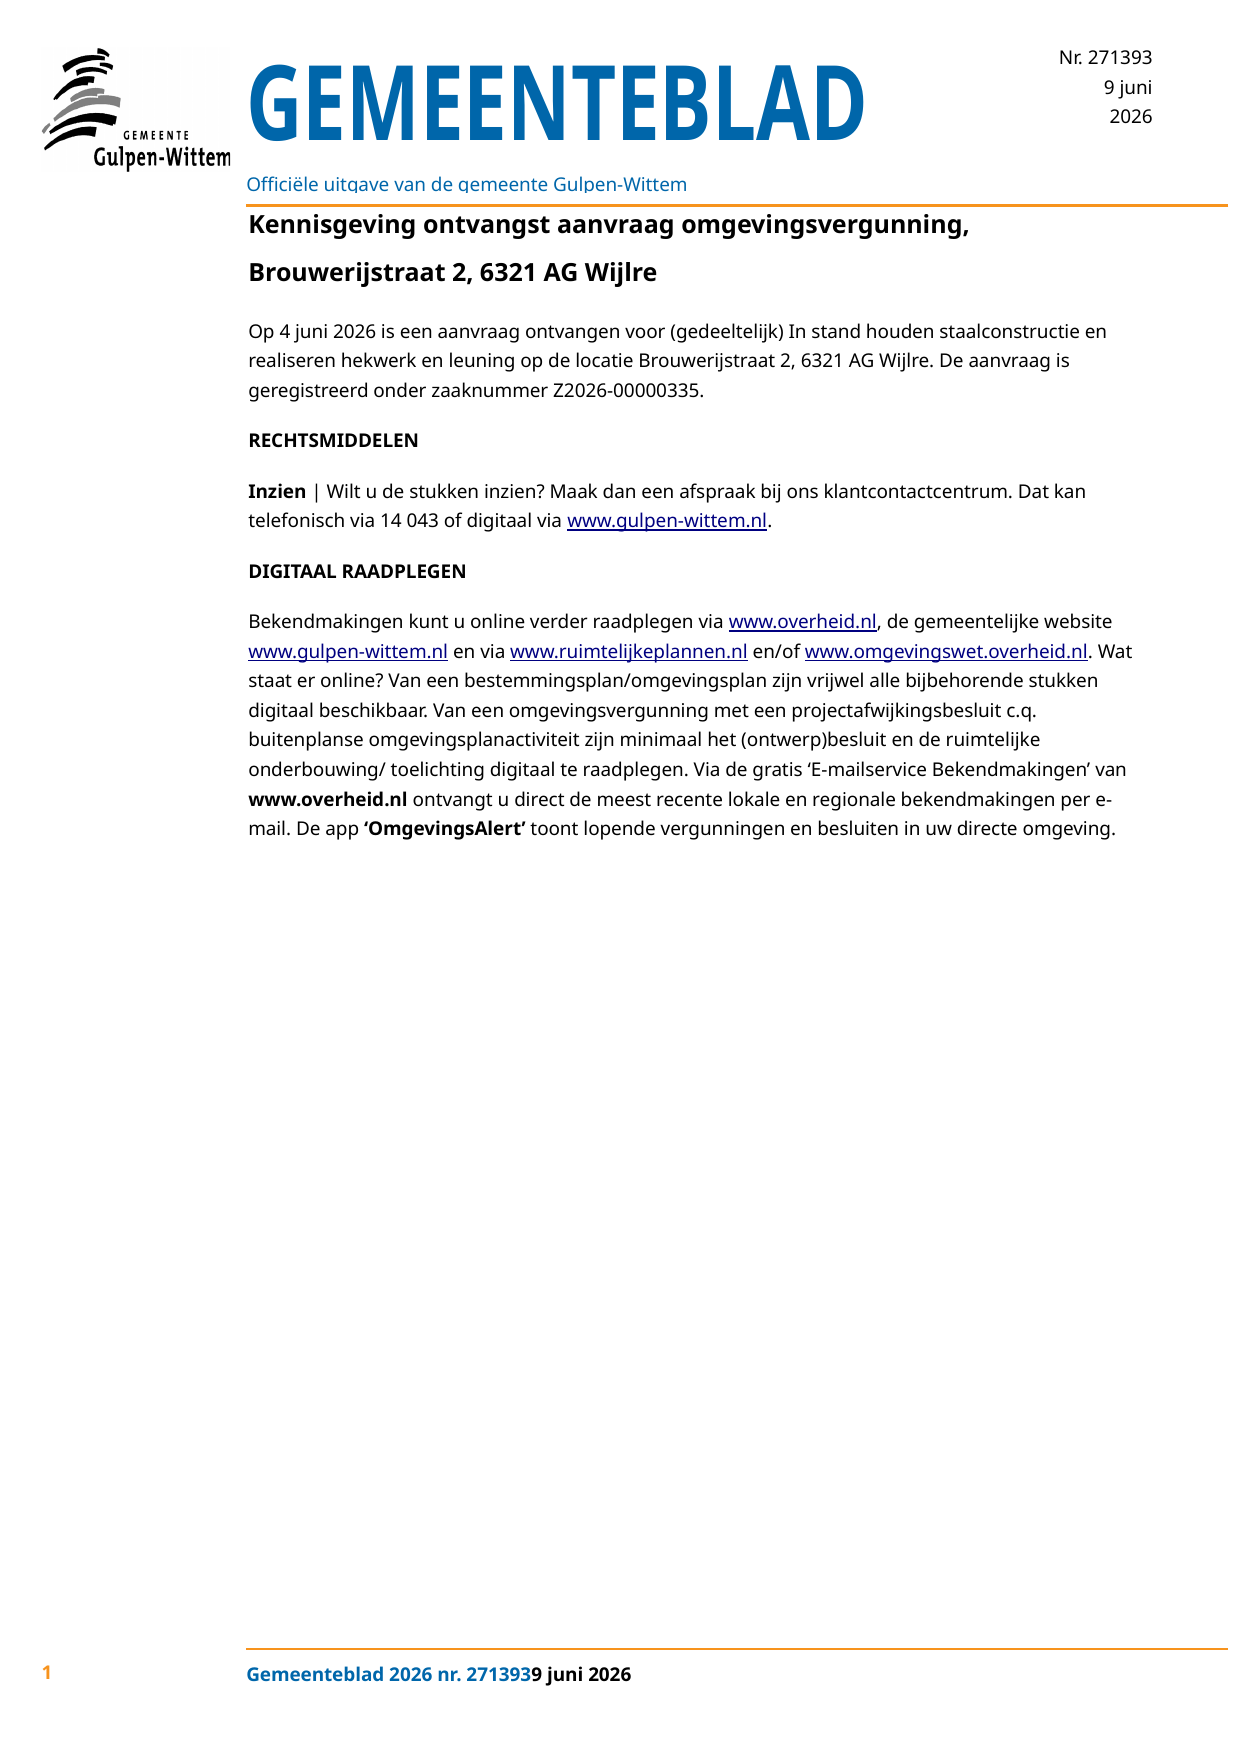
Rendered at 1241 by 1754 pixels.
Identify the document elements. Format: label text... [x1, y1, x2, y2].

text Inzien | Wilt u de stukken inzien? Maak dan een afspraak bij ons klantcontactcentrum. Dat kan telefonisch via 14 043 of digitaal via www.gulpen-wittem.nl. [248, 478, 1152, 533]
text RECHTSMIDDELEN [248, 427, 1152, 453]
picture [41, 47, 231, 172]
text Bekendmakingen kunt u online verder raadplegen via www.overheid.nl, de gemeentelijke website www.gulpen-wittem.nl en via www.ruimtelijkeplannen.nl en/of www.omgevingswet.overheid.nl. Wat staat er online? Van een bestemmingsplan/omgevingsplan zijn vrijwel alle bijbehorende stukken digitaal beschikbaar. Van een omgevingsvergunning met een projectafwijkingsbesluit c.q. buitenplanse omgevingsplanactiviteit zijn minimaal het (ontwerp)besluit en de ruimtelijke onderbouwing/ toelichting digitaal te raadplegen. Via de gratis ‘E-mailservice Bekendmakingen’ van www.overheid.nl ontvangt u direct de meest recente lokale en regionale bekendmakingen per e-mail. De app ‘OmgevingsAlert’ toont lopende vergunningen en besluiten in uw directe omgeving. [248, 608, 1152, 841]
text DIGITAAL RAADPLEGEN [248, 558, 1152, 584]
text Kennisgeving ontvangst aanvraag omgevingsvergunning, Brouwerijstraat 2, 6321 AG Wijlre [248, 207, 1152, 288]
text Op 4 juni 2026 is een aanvraag ontvangen voor (gedeeltelijk) In stand houden staalconstructie en realiseren hekwerk en leuning op de locatie Brouwerijstraat 2, 6321 AG Wijlre. De aanvraag is geregistreerd onder zaaknummer Z2026-00000335. [248, 318, 1152, 403]
